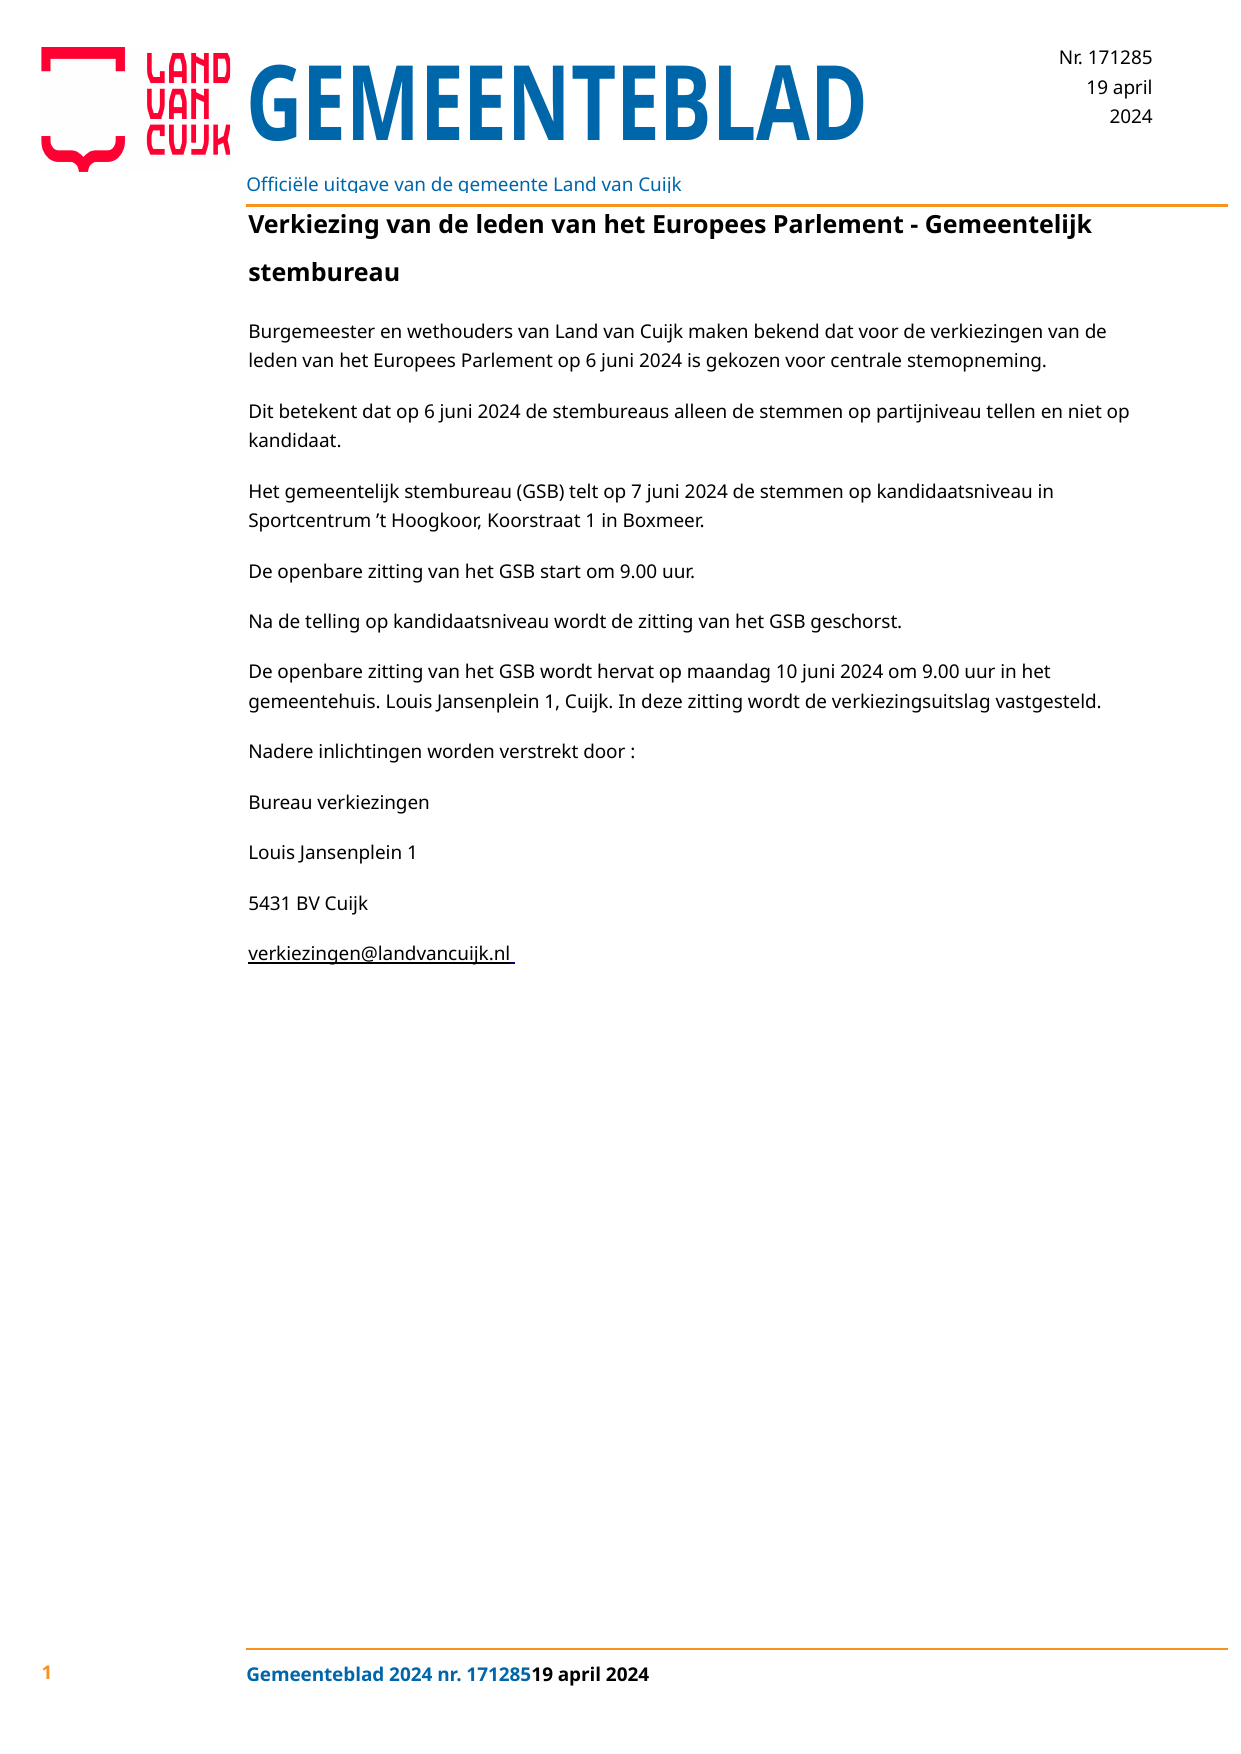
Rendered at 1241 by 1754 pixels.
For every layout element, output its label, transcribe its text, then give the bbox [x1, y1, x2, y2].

text Het gemeentelijk stembureau (GSB) telt op 7 juni 2024 de stemmen op kandidaatsniveau in Sportcentrum ’t Hoogkoor, Koorstraat 1 in Boxmeer. [248, 478, 1152, 533]
text Louis Jansenplein 1 [248, 839, 1152, 865]
text verkiezingen@landvancuijk.nl [248, 940, 1152, 966]
text De openbare zitting van het GSB start om 9.00 uur. [248, 558, 1152, 584]
text Bureau verkiezingen [248, 789, 1152, 815]
text Dit betekent dat op 6 juni 2024 de stembureaus alleen de stemmen op partijniveau tellen en niet op kandidaat. [248, 398, 1152, 453]
text Na de telling op kandidaatsniveau wordt de zitting van het GSB geschorst. [248, 608, 1152, 634]
picture [41, 47, 231, 172]
text Burgemeester en wethouders van Land van Cuijk maken bekend dat voor de verkiezingen van de leden van het Europees Parlement op 6 juni 2024 is gekozen voor centrale stemopneming. [248, 318, 1152, 373]
text De openbare zitting van het GSB wordt hervat op maandag 10 juni 2024 om 9.00 uur in het gemeentehuis. Louis Jansenplein 1, Cuijk. In deze zitting wordt de verkiezingsuitslag vastgesteld. [248, 659, 1152, 714]
text 5431 BV Cuijk [248, 890, 1152, 916]
text Nadere inlichtingen worden verstrekt door : [248, 739, 1152, 764]
text Verkiezing van de leden van het Europees Parlement - Gemeentelijk stembureau [248, 207, 1152, 288]
